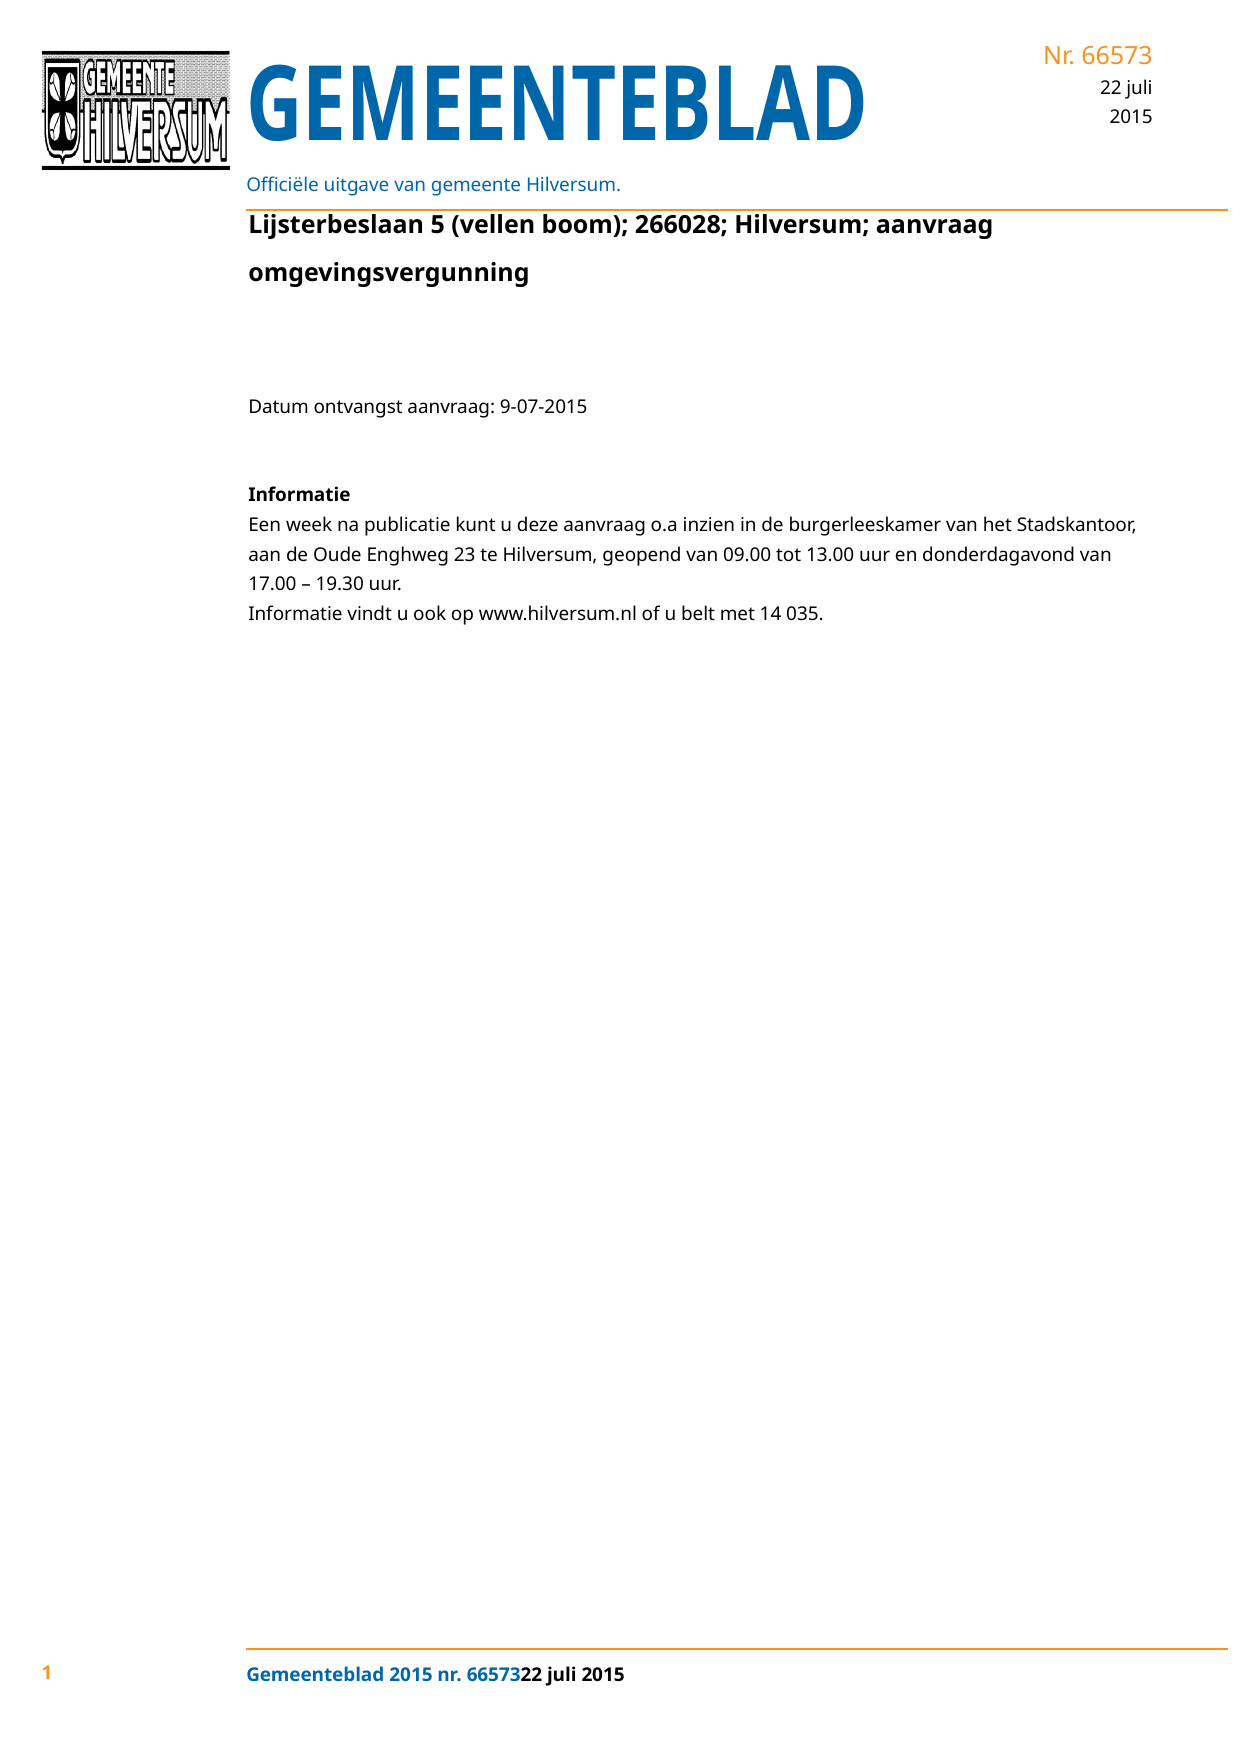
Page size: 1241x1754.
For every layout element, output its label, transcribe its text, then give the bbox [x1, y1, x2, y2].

text Een week na publicatie kunt u deze aanvraag o.a inzien in de burgerleeskamer van het Stadskantoor, [248, 511, 1152, 537]
text Informatie [248, 482, 1152, 507]
text aan de Oude Enghweg 23 te Hilversum, geopend van 09.00 tot 13.00 uur en donderdagavond van 17.00 – 19.30 uur. [248, 541, 1152, 596]
text Informatie vindt u ook op www.hilversum.nl of u belt met 14 035. [248, 600, 1152, 626]
picture [41, 47, 231, 172]
text Lijsterbeslaan 5 (vellen boom); 266028; Hilversum; aanvraag omgevingsvergunning [248, 211, 1152, 288]
text Datum ontvangst aanvraag: 9-07-2015 [248, 393, 1152, 419]
